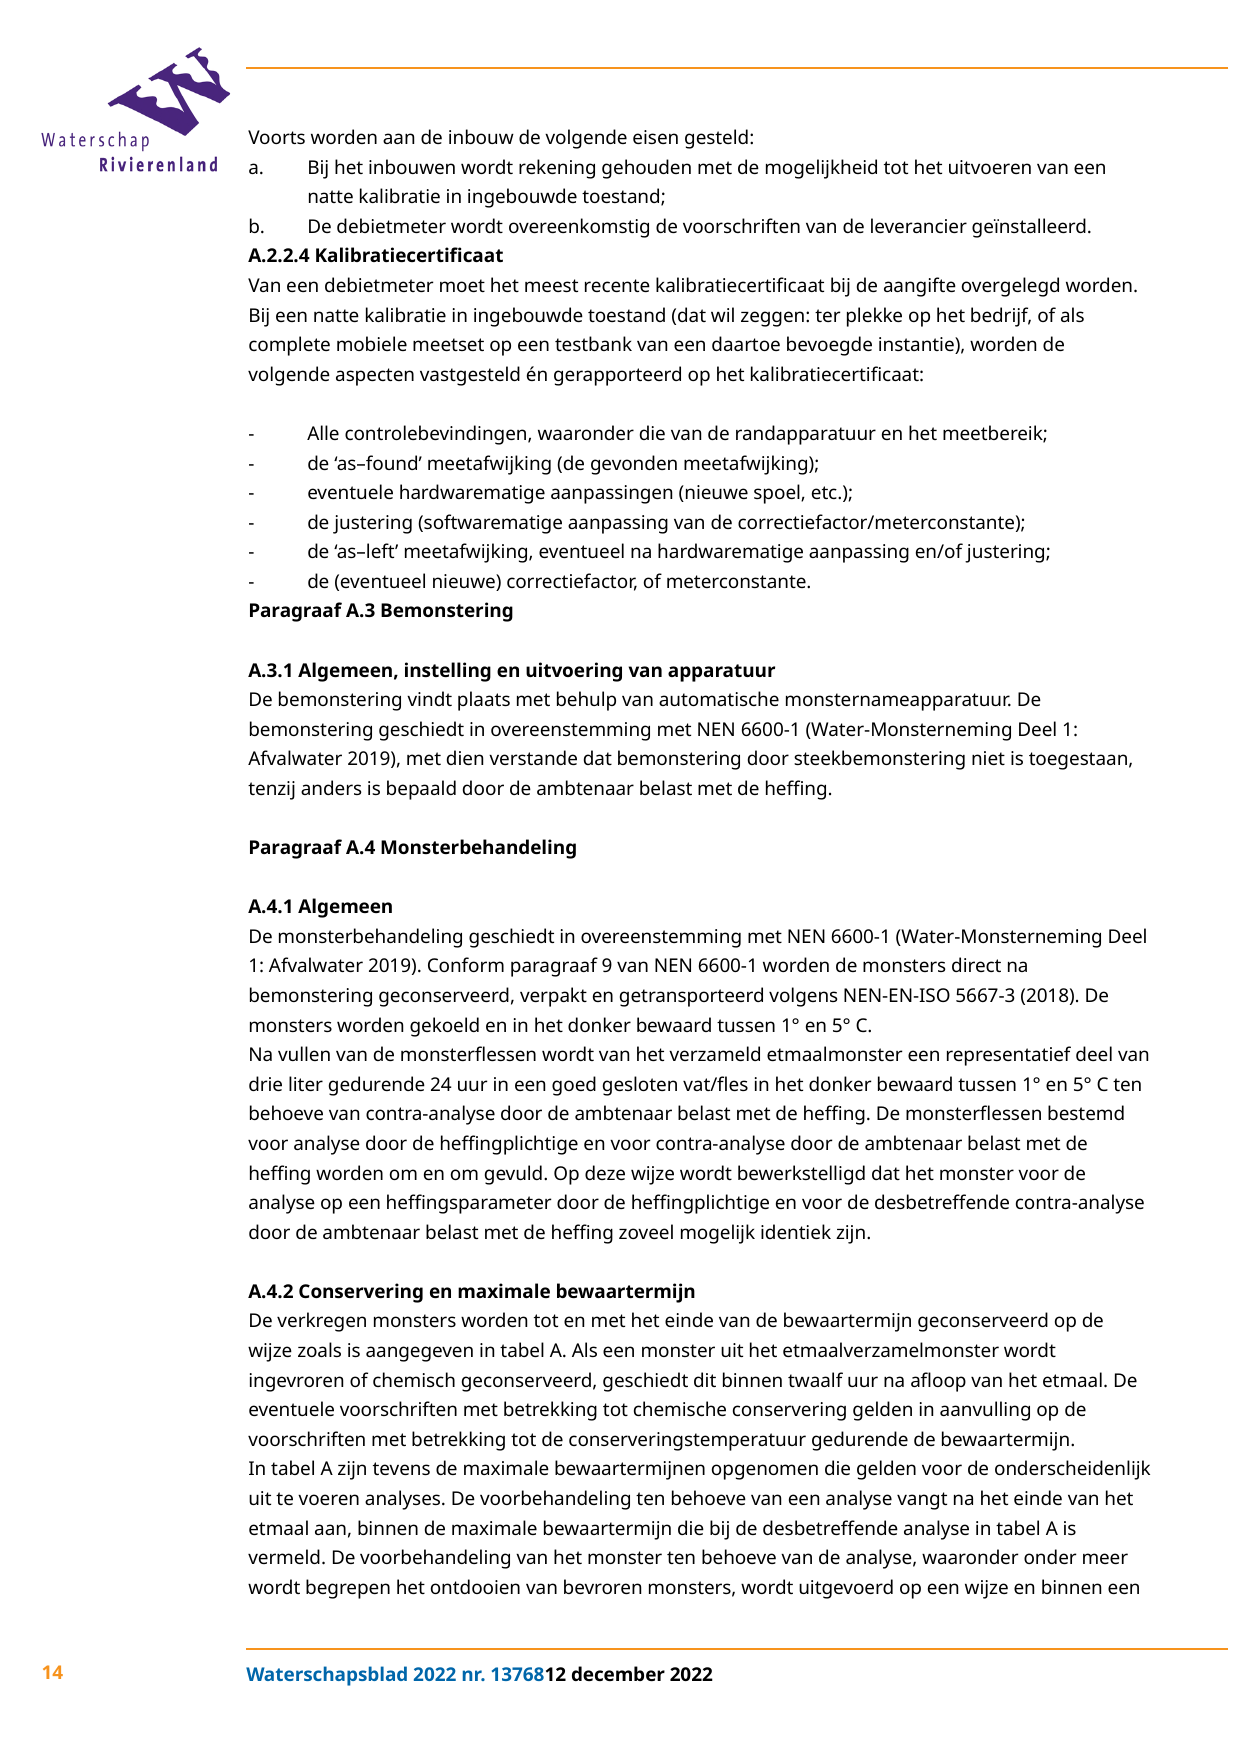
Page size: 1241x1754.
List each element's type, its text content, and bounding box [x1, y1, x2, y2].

text Paragraaf A.3 Bemonstering [248, 598, 1152, 623]
list de ‘as–left’ meetafwijking, eventueel na hardwarematige aanpassing en/of justering; [248, 538, 1152, 564]
picture [41, 47, 231, 172]
text Voorts worden aan de inbouw de volgende eisen gesteld: [248, 124, 1152, 150]
list de (eventueel nieuwe) correctiefactor, of meterconstante. [248, 568, 1152, 594]
text Paragraaf A.4 Monsterbehandeling [248, 834, 1152, 860]
list eventuele hardwarematige aanpassingen (nieuwe spoel, etc.); [248, 479, 1152, 505]
text A.4.1 Algemeen [248, 893, 1152, 919]
text Van een debietmeter moet het meest recente kalibratiecertificaat bij de aangifte overgelegd worden. Bij een natte kalibratie in ingebouwde toestand (dat wil zeggen: ter plekke op het bedrijf, of als complete mobiele meetset op een testbank van een daartoe bevoegde instantie), worden de volgende aspecten vastgesteld én gerapporteerd op het kalibratiecertificaat: [248, 272, 1152, 387]
text A.3.1 Algemeen, instelling en uitvoering van apparatuur [248, 657, 1152, 683]
text Na vullen van de monsterflessen wordt van het verzameld etmaalmonster een representatief deel van drie liter gedurende 24 uur in een goed gesloten vat/fles in het donker bewaard tussen 1° en 5° C ten behoeve van contra-analyse door de ambtenaar belast met de heffing. De monsterflessen bestemd voor analyse door de heffingplichtige en voor contra-analyse door de ambtenaar belast met de heffing worden om en om gevuld. Op deze wijze wordt bewerkstelligd dat het monster voor de analyse op een heffingsparameter door de heffingplichtige en voor de desbetreffende contra-analyse door de ambtenaar belast met de heffing zoveel mogelijk identiek zijn. [248, 1041, 1152, 1245]
text De monsterbehandeling geschiedt in overeenstemming met NEN 6600-1 (Water-Monsterneming Deel 1: Afvalwater 2019). Conform paragraaf 9 van NEN 6600-1 worden de monsters direct na bemonstering geconserveerd, verpakt en getransporteerd volgens NEN-EN-ISO 5667-3 (2018). De monsters worden gekoeld en in het donker bewaard tussen 1° en 5° C. [248, 923, 1152, 1038]
list Bij het inbouwen wordt rekening gehouden met de mogelijkheid tot het uitvoeren van een natte kalibratie in ingebouwde toestand; [248, 154, 1152, 209]
list de justering (softwarematige aanpassing van de correctiefactor/meterconstante); [248, 509, 1152, 535]
text De bemonstering vindt plaats met behulp van automatische monsternameapparatuur. De bemonstering geschiedt in overeenstemming met NEN 6600-1 (Water-Monsterneming Deel 1: Afvalwater 2019), met dien verstande dat bemonstering door steekbemonstering niet is toegestaan, tenzij anders is bepaald door de ambtenaar belast met de heffing. [248, 686, 1152, 801]
text A.2.2.4 Kalibratiecertificaat [248, 243, 1152, 268]
text De verkregen monsters worden tot en met het einde van de bewaartermijn geconserveerd op de wijze zoals is aangegeven in tabel A. Als een monster uit het etmaalverzamelmonster wordt ingevroren of chemisch geconserveerd, geschiedt dit binnen twaalf uur na afloop van het etmaal. De eventuele voorschriften met betrekking tot chemische conservering gelden in aanvulling op de voorschriften met betrekking tot de conserveringstemperatuur gedurende de bewaartermijn. [248, 1308, 1152, 1452]
text In tabel A zijn tevens de maximale bewaartermijnen opgenomen die gelden voor de onderscheidenlijk uit te voeren analyses. De voorbehandeling ten behoeve van een analyse vangt na het einde van het etmaal aan, binnen de maximale bewaartermijn die bij de desbetreffende analyse in tabel A is vermeld. De voorbehandeling van het monster ten behoeve van de analyse, waaronder onder meer wordt begrepen het ontdooien van bevroren monsters, wordt uitgevoerd op een wijze en binnen een [248, 1456, 1152, 1600]
list de ‘as–found’ meetafwijking (de gevonden meetafwijking); [248, 450, 1152, 476]
list Alle controlebevindingen, waaronder die van de randapparatuur en het meetbereik; [248, 420, 1152, 446]
list De debietmeter wordt overeenkomstig de voorschriften van de leverancier geïnstalleerd. [248, 213, 1152, 239]
text A.4.2 Conservering en maximale bewaartermijn [248, 1278, 1152, 1304]
